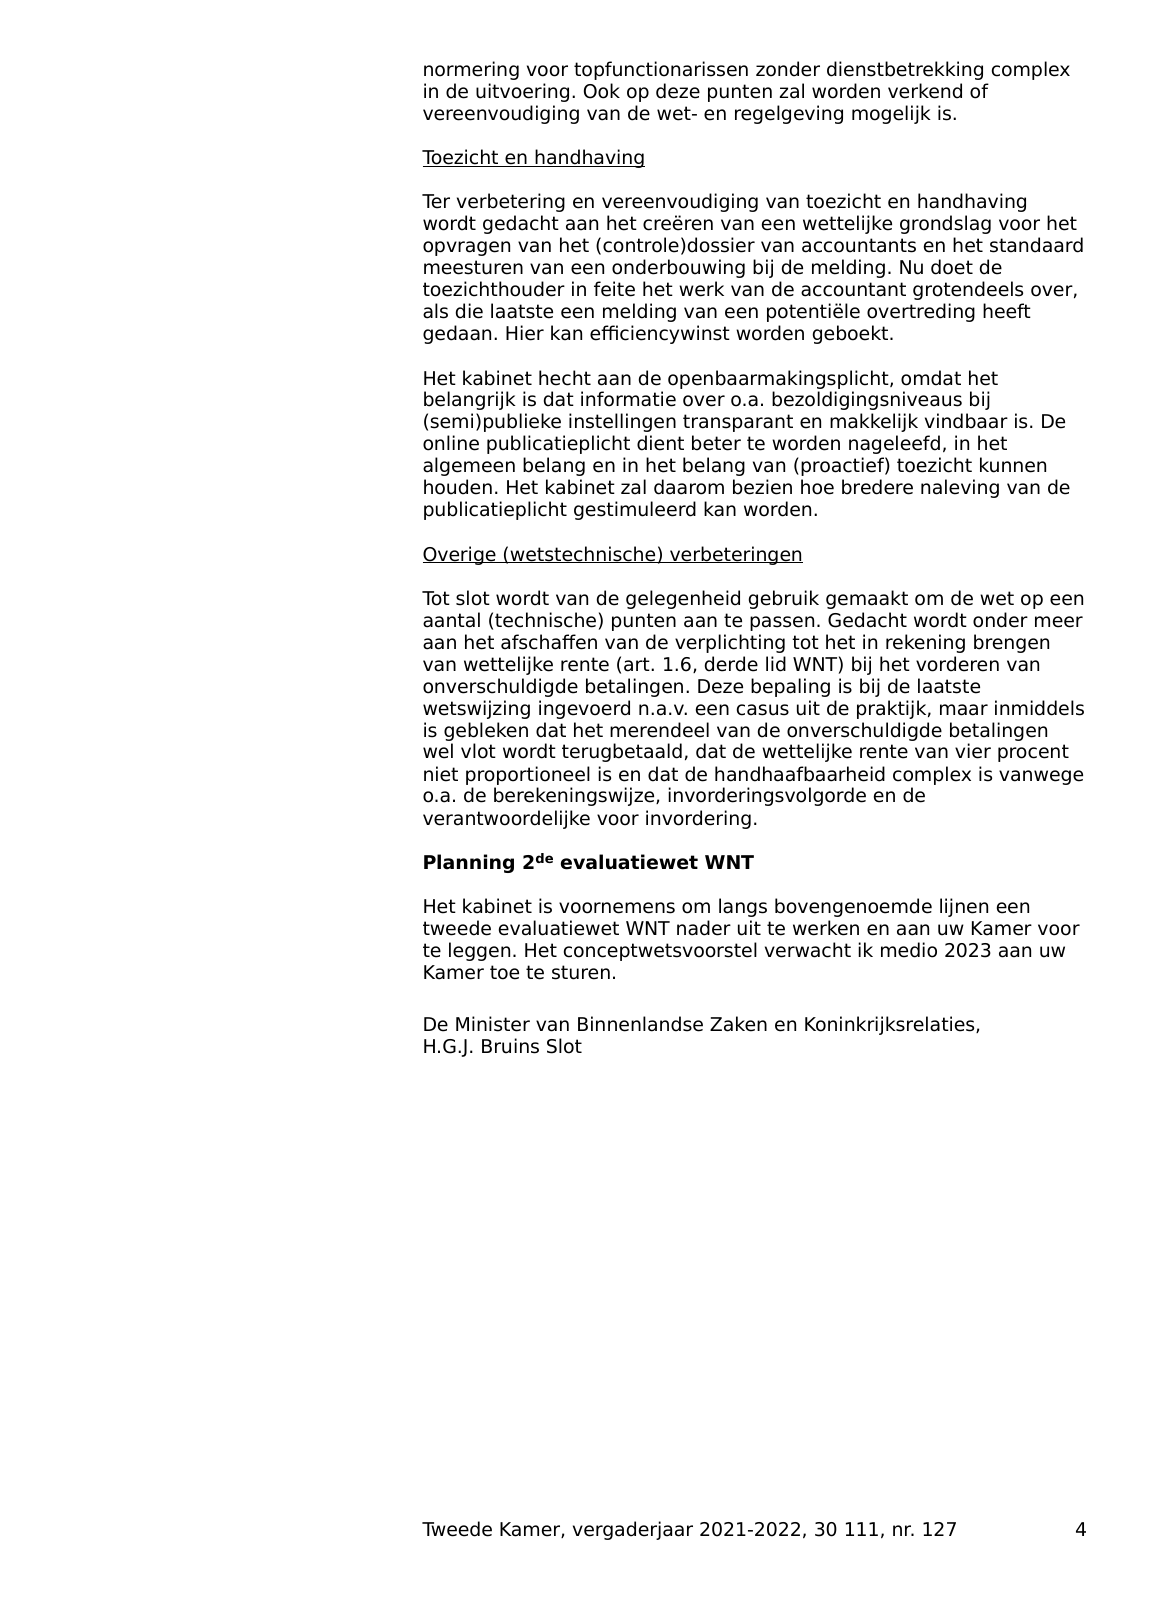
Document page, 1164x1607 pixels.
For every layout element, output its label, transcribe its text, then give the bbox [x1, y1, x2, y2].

text Het kabinet is voornemens om langs bovengenoemde lijnen een tweede evaluatiewet WNT nader uit te werken en aan uw Kamer voor te leggen. Het conceptwetsvoorstel verwacht ik medio 2023 aan uw Kamer toe te sturen. [422, 896, 1087, 984]
text Tot slot wordt van de gelegenheid gebruik gemaakt om de wet op een aantal (technische) punten aan te passen. Gedacht wordt onder meer aan het afschaffen van de verplichting tot het in rekening brengen van wettelijke rente (art. 1.6, derde lid WNT) bij het vorderen van onverschuldigde betalingen. Deze bepaling is bij de laatste wetswijzing ingevoerd n.a.v. een casus uit de praktijk, maar inmiddels is gebleken dat het merendeel van de onverschuldigde betalingen wel vlot wordt terugbetaald, dat de wettelijke rente van vier procent niet proportioneel is en dat de handhaafbaarheid complex is vanwege o.a. de berekeningswijze, invorderingsvolgorde en de verantwoordelijke voor invordering. [422, 588, 1087, 829]
text normering voor topfunctionarissen zonder dienstbetrekking complex in de uitvoering. Ook op deze punten zal worden verkend of vereenvoudiging van de wet- en regelgeving mogelijk is. [422, 59, 1087, 125]
subtitle Overige (wetstechnische) verbeteringen [422, 543, 1087, 565]
subtitle Planning 2de evaluatiewet WNT [422, 852, 1087, 873]
text Ter verbetering en vereenvoudiging van toezicht en handhaving wordt gedacht aan het creëren van een wettelijke grondslag voor het opvragen van het (controle)dossier van accountants en het standaard meesturen van een onderbouwing bij de melding. Nu doet de toezichthouder in feite het werk van de accountant grotendeels over, als die laatste een melding van een potentiële overtreding heeft gedaan. Hier kan efficiencywinst worden geboekt. [422, 191, 1087, 345]
text De Minister van Binnenlandse Zaken en Koninkrijksrelaties, H.G.J. Bruins Slot [422, 1014, 1087, 1058]
subtitle Toezicht en handhaving [422, 147, 1087, 169]
text Het kabinet hecht aan de openbaarmakingsplicht, omdat het belangrijk is dat informatie over o.a. bezoldigingsniveaus bij (semi)publieke instellingen transparant en makkelijk vindbaar is. De online publicatieplicht dient beter te worden nageleefd, in het algemeen belang en in het belang van (proactief) toezicht kunnen houden. Het kabinet zal daarom bezien hoe bredere naleving van de publicatieplicht gestimuleerd kan worden. [422, 367, 1087, 521]
